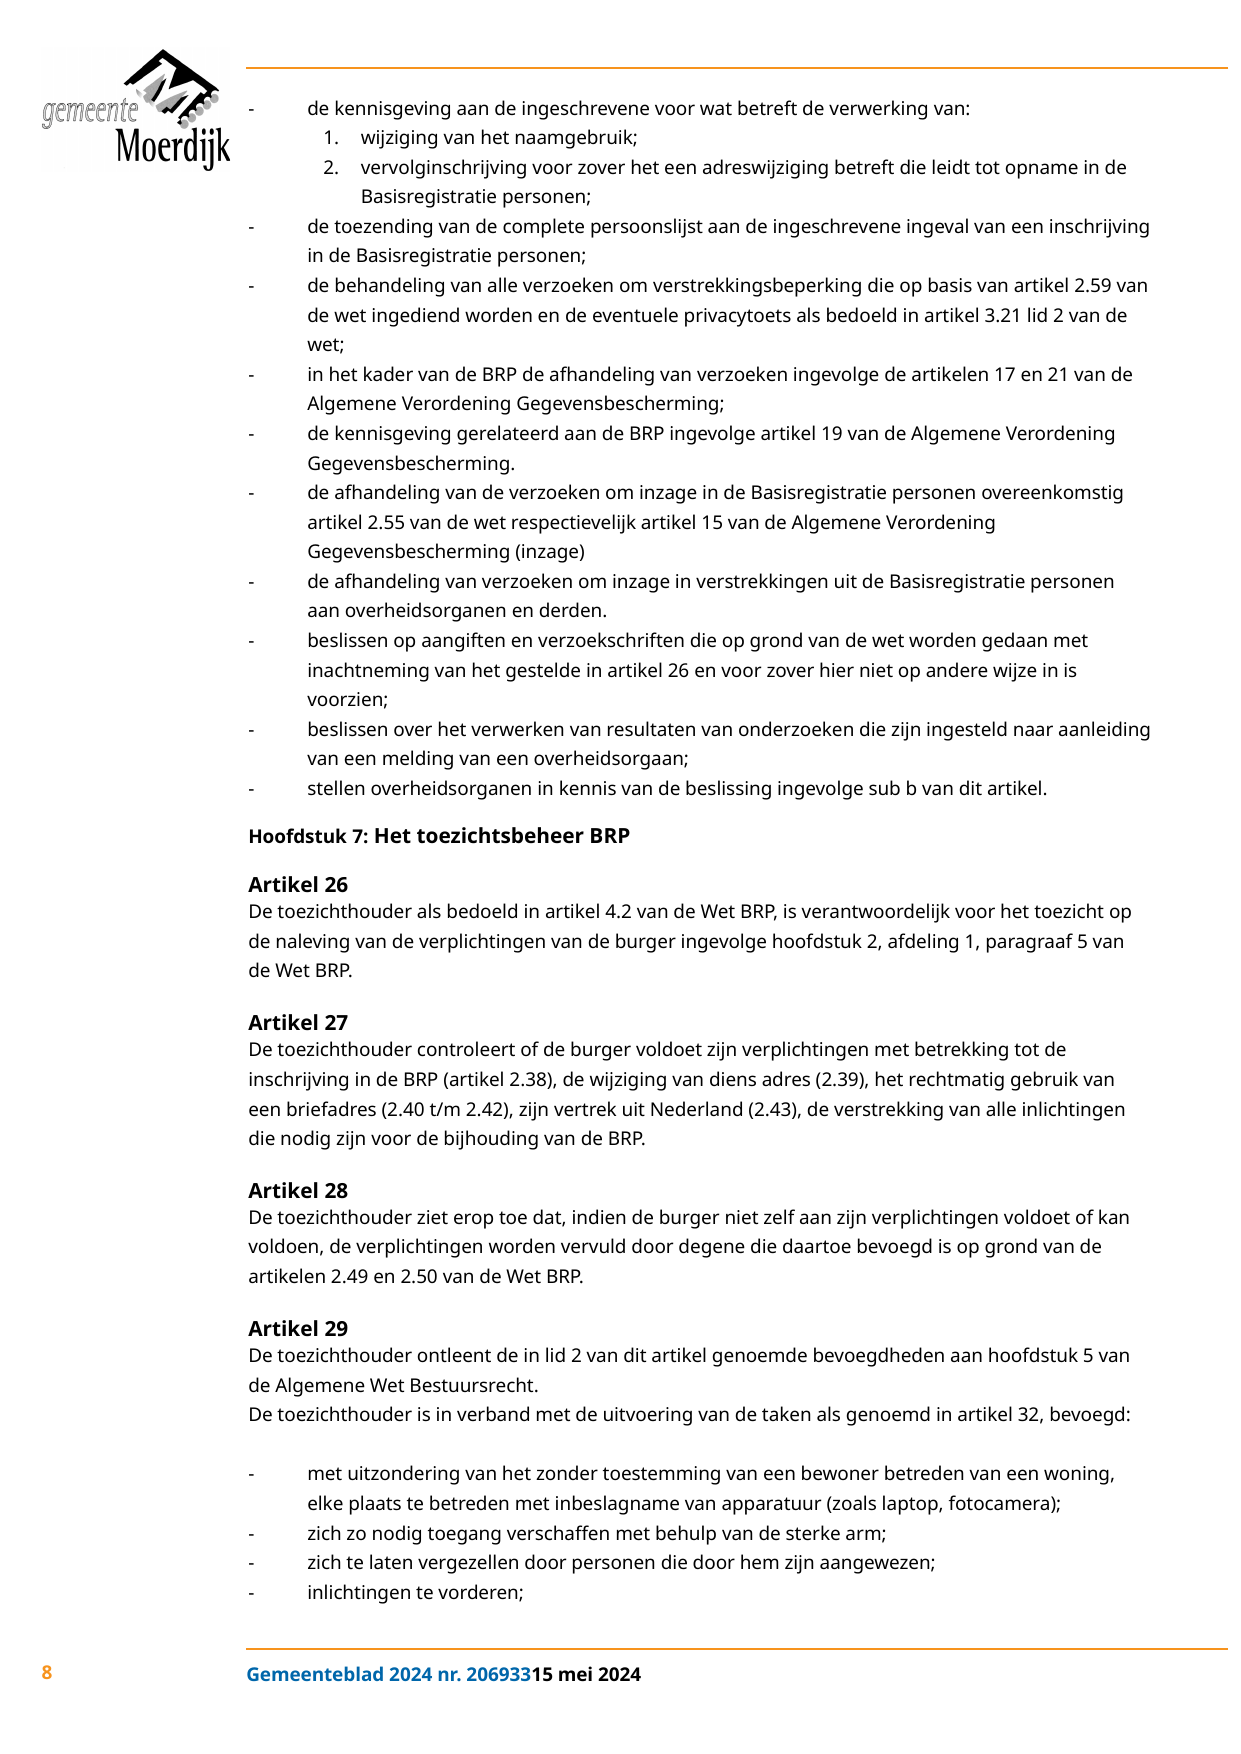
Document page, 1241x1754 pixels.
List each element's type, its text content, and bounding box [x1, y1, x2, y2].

list de toezending van de complete persoonslijst aan de ingeschrevene ingeval van een inschrijving in de Basisregistratie personen; [248, 213, 1152, 268]
list zich zo nodig toegang verschaffen met behulp van de sterke arm; [248, 1520, 1152, 1545]
list inlichtingen te vorderen; [248, 1579, 1152, 1604]
list de afhandeling van de verzoeken om inzage in de Basisregistratie personen overeenkomstig artikel 2.55 van de wet respectievelijk artikel 15 van de Algemene Verordening Gegevensbescherming (inzage) [248, 479, 1152, 564]
list met uitzondering van het zonder toestemming van een bewoner betreden van een woning, elke plaats te betreden met inbeslagname van apparatuur (zoals laptop, fotocamera); [248, 1461, 1152, 1516]
list beslissen op aangiften en verzoekschriften die op grond van de wet worden gedaan met inachtneming van het gestelde in artikel 26 en voor zover hier niet op andere wijze in is voorzien; [248, 627, 1152, 712]
text Artikel 26 [248, 870, 1152, 898]
text De toezichthouder controleert of de burger voldoet zijn verplichtingen met betrekking tot de inschrijving in de BRP (artikel 2.38), de wijziging van diens adres (2.39), het rechtmatig gebruik van een briefadres (2.40 t/m 2.42), zijn vertrek uit Nederland (2.43), de verstrekking van alle inlichtingen die nodig zijn voor de bijhouding van de BRP. [248, 1037, 1152, 1151]
picture [41, 47, 231, 172]
text De toezichthouder als bedoeld in artikel 4.2 van de Wet BRP, is verantwoordelijk voor het toezicht op de naleving van de verplichtingen van de burger ingevolge hoofdstuk 2, afdeling 1, paragraaf 5 van de Wet BRP. [248, 898, 1152, 983]
list de afhandeling van verzoeken om inzage in verstrekkingen uit de Basisregistratie personen aan overheidsorganen en derden. [248, 568, 1152, 623]
list vervolginschrijving voor zover het een adreswijziging betreft die leidt tot opname in de Basisregistratie personen; [323, 154, 1152, 209]
list de kennisgeving gerelateerd aan de BRP ingevolge artikel 19 van de Algemene Verordening Gegevensbescherming. [248, 420, 1152, 476]
list beslissen over het verwerken van resultaten van onderzoeken die zijn ingesteld naar aanleiding van een melding van een overheidsorgaan; [248, 716, 1152, 771]
list wijziging van het naamgebruik; [323, 124, 1152, 150]
text De toezichthouder ontleent de in lid 2 van dit artikel genoemde bevoegdheden aan hoofdstuk 5 van de Algemene Wet Bestuursrecht. [248, 1342, 1152, 1397]
text Artikel 28 [248, 1176, 1152, 1204]
list de behandeling van alle verzoeken om verstrekkingsbeperking die op basis van artikel 2.59 van de wet ingediend worden en de eventuele privacytoets als bedoeld in artikel 3.21 lid 2 van de wet; [248, 272, 1152, 357]
list stellen overheidsorganen in kennis van de beslissing ingevolge sub b van dit artikel. [248, 775, 1152, 801]
list in het kader van de BRP de afhandeling van verzoeken ingevolge de artikelen 17 en 21 van de Algemene Verordening Gegevensbescherming; [248, 361, 1152, 416]
list zich te laten vergezellen door personen die door hem zijn aangewezen; [248, 1549, 1152, 1575]
text Artikel 27 [248, 1008, 1152, 1037]
text Artikel 29 [248, 1314, 1152, 1342]
list de kennisgeving aan de ingeschrevene voor wat betreft de verwerking van: [248, 95, 1152, 121]
text De toezichthouder is in verband met de uitvoering van de taken als genoemd in artikel 32, bevoegd: [248, 1401, 1152, 1427]
text Hoofdstuk 7: Het toezichtsbeheer BRP [248, 821, 1152, 849]
text De toezichthouder ziet erop toe dat, indien de burger niet zelf aan zijn verplichtingen voldoet of kan voldoen, de verplichtingen worden vervuld door degene die daartoe bevoegd is op grond van de artikelen 2.49 en 2.50 van de Wet BRP. [248, 1204, 1152, 1289]
